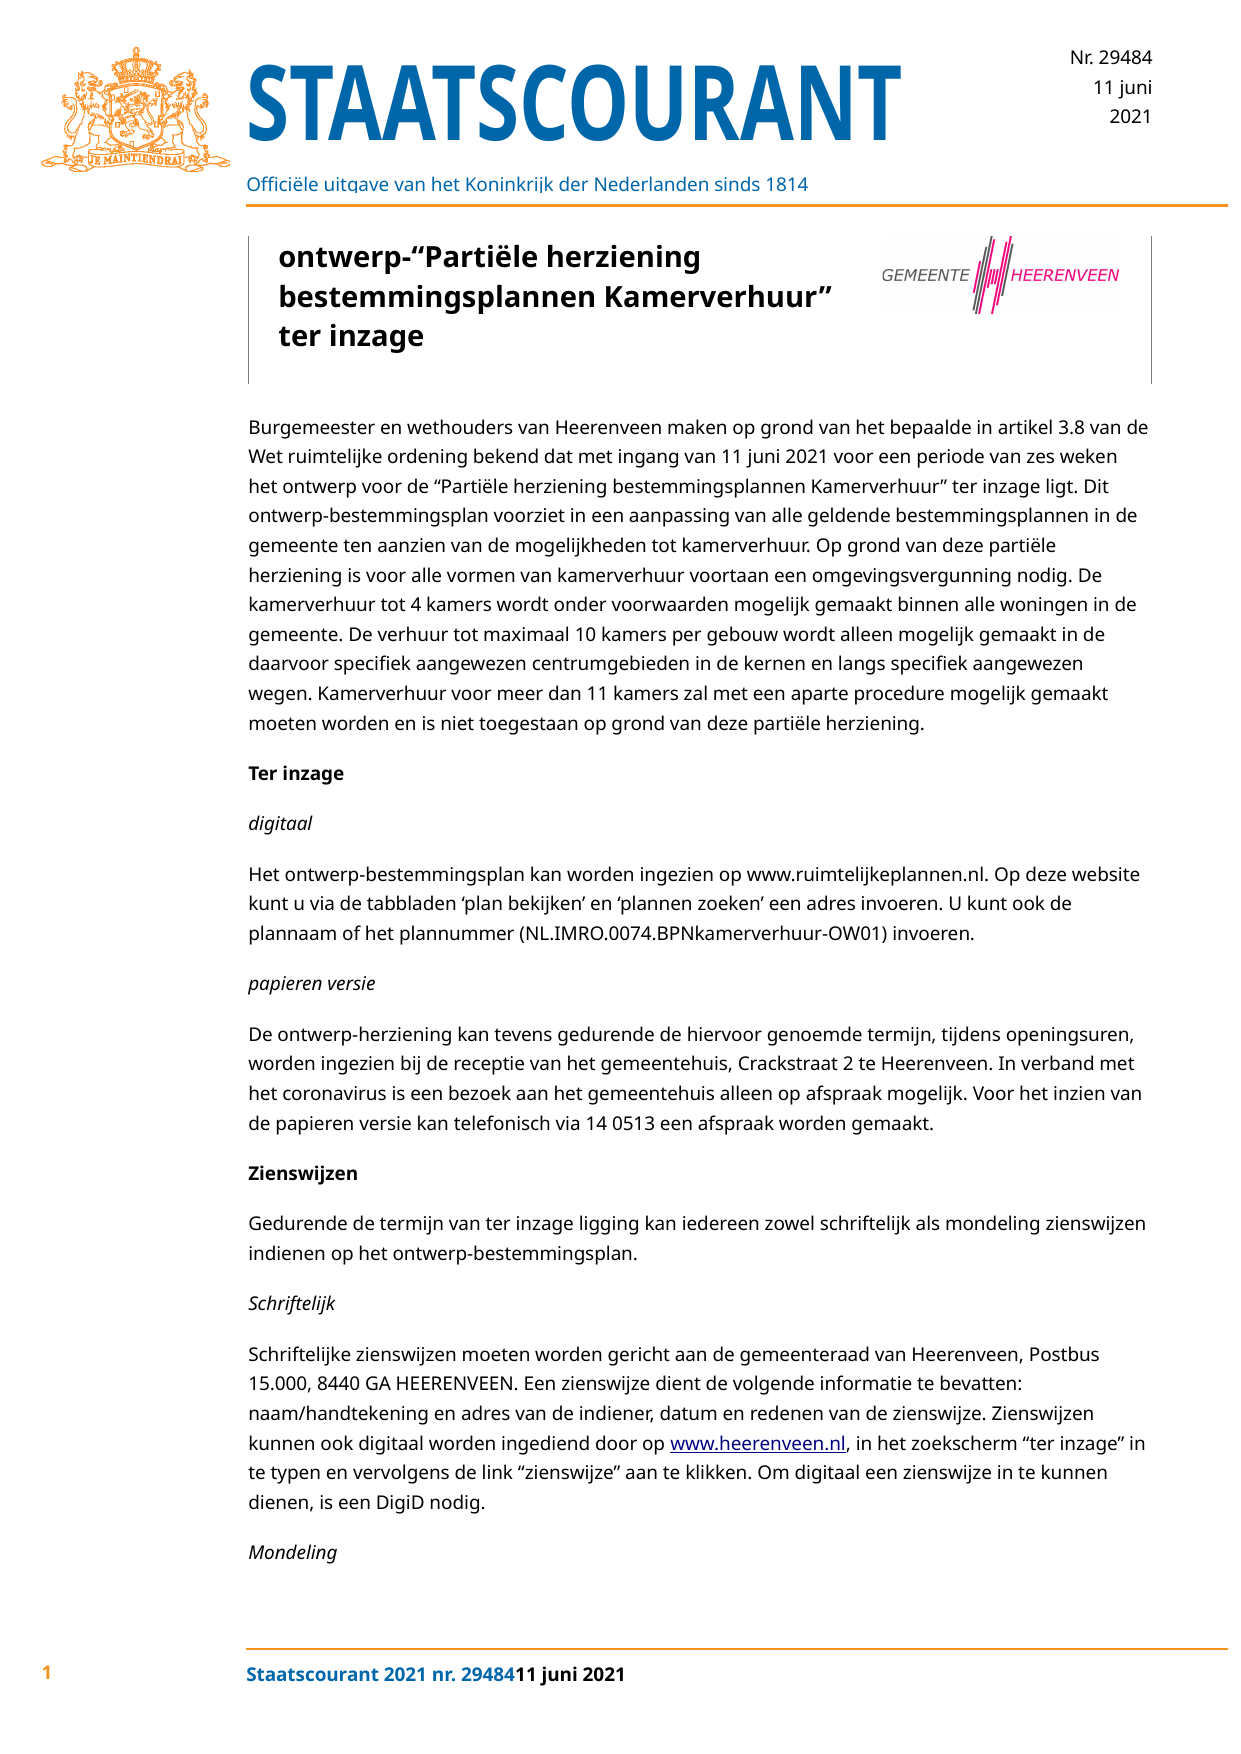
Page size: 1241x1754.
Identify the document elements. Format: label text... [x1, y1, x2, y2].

text papieren versie [248, 971, 1152, 996]
picture [41, 47, 231, 172]
text Het ontwerp-bestemmingsplan kan worden ingezien op www.ruimtelijkeplannen.nl. Op deze website kunt u via de tabbladen ‘plan bekijken’ en ‘plannen zoeken’ een adres invoeren. U kunt ook de plannaam of het plannummer (NL.IMRO.0074.BPNkamerverhuur-OW01) invoeren. [248, 861, 1152, 946]
text Burgemeester en wethouders van Heerenveen maken op grond van het bepaalde in artikel 3.8 van de Wet ruimtelijke ordening bekend dat met ingang van 11 juni 2021 voor een periode van zes weken het ontwerp voor de “Partiële herziening bestemmingsplannen Kamerverhuur” ter inzage ligt. Dit ontwerp-bestemmingsplan voorziet in een aanpassing van alle geldende bestemmingsplannen in de gemeente ten aanzien van de mogelijkheden tot kamerverhuur. Op grond van deze partiële herziening is voor alle vormen van kamerverhuur voortaan een omgevingsvergunning nodig. De kamerverhuur tot 4 kamers wordt onder voorwaarden mogelijk gemaakt binnen alle woningen in de gemeente. De verhuur tot maximaal 10 kamers per gebouw wordt alleen mogelijk gemaakt in de daarvoor specifiek aangewezen centrumgebieden in de kernen en langs specifiek aangewezen wegen. Kamerverhuur voor meer dan 11 kamers zal met een aparte procedure mogelijk gemaakt moeten worden en is niet toegestaan op grond van deze partiële herziening. [248, 414, 1152, 736]
text Schriftelijke zienswijzen moeten worden gericht aan de gemeenteraad van Heerenveen, Postbus 15.000, 8440 GA HEERENVEEN. Een zienswijze dient de volgende informatie te bevatten: naam/handtekening en adres van de indiener, datum en redenen van de zienswijze. Zienswijzen kunnen ook digitaal worden ingediend door op www.heerenveen.nl, in het zoekscherm “ter inzage” in te typen en vervolgens de link “zienswijze” aan te klikken. Om digitaal een zienswijze in te kunnen dienen, is een DigiD nodig. [248, 1341, 1152, 1515]
text De ontwerp-herziening kan tevens gedurende de hiervoor genoemde termijn, tijdens openingsuren, worden ingezien bij de receptie van het gemeentehuis, Crackstraat 2 te Heerenveen. In verband met het coronavirus is een bezoek aan het gemeentehuis alleen op afspraak mogelijk. Voor het inzien van de papieren versie kan telefonisch via 14 0513 een afspraak worden gemaakt. [248, 1021, 1152, 1136]
table_header [850, 236, 1151, 384]
text Mondeling [248, 1539, 1152, 1565]
table_header ontwerp-“Partiële herziening bestemmingsplannen Kamerverhuur” ter inzage [249, 236, 850, 384]
text digitaal [248, 811, 1152, 836]
text Ter inzage [248, 760, 1152, 786]
text Schriftelijk [248, 1291, 1152, 1316]
picture [882, 236, 1119, 314]
text Gedurende de termijn van ter inzage ligging kan iedereen zowel schriftelijk als mondeling zienswijzen indienen op het ontwerp-bestemmingsplan. [248, 1211, 1152, 1266]
text Zienswijzen [248, 1160, 1152, 1186]
